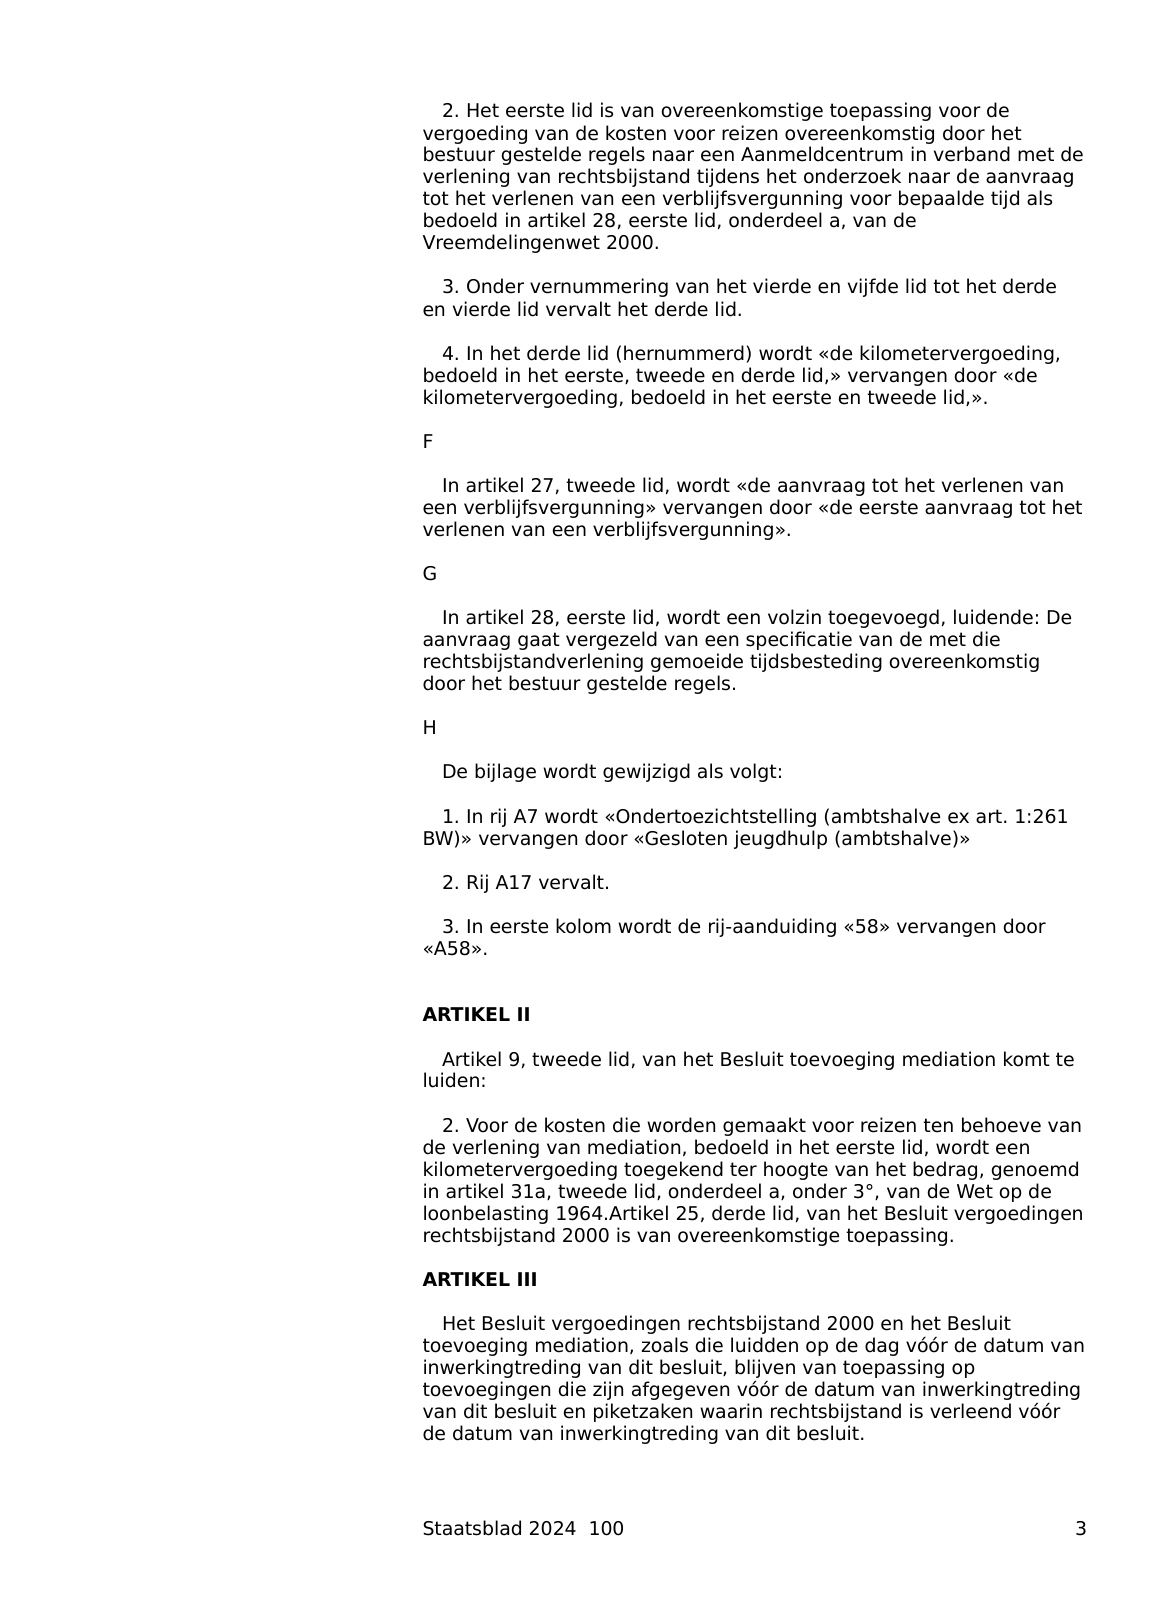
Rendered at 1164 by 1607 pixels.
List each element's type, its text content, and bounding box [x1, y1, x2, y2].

text 3. In eerste kolom wordt de rij-aanduiding «58» vervangen door «A58». [422, 916, 1087, 960]
text 3. Onder vernummering van het vierde en vijfde lid tot het derde en vierde lid vervalt het derde lid. [422, 276, 1087, 320]
text F [422, 431, 1087, 453]
text 4. In het derde lid (hernummerd) wordt «de kilometervergoeding, bedoeld in het eerste, tweede en derde lid,» vervangen door «de kilometervergoeding, bedoeld in het eerste en tweede lid,». [422, 343, 1087, 408]
subtitle ARTIKEL III [422, 1269, 1087, 1291]
text H [422, 717, 1087, 739]
subtitle ARTIKEL II [422, 1004, 1087, 1026]
text Artikel 9, tweede lid, van het Besluit toevoeging mediation komt te luiden: [422, 1048, 1087, 1092]
text Het Besluit vergoedingen rechtsbijstand 2000 en het Besluit toevoeging mediation, zoals die luidden op de dag vóór de datum van inwerkingtreding van dit besluit, blijven van toepassing op toevoegingen die zijn afgegeven vóór de datum van inwerkingtreding van dit besluit en piketzaken waarin rechtsbijstand is verleend vóór de datum van inwerkingtreding van dit besluit. [422, 1313, 1087, 1445]
text In artikel 27, tweede lid, wordt «de aanvraag tot het verlenen van een verblijfsvergunning» vervangen door «de eerste aanvraag tot het verlenen van een verblijfsvergunning». [422, 475, 1087, 541]
text 2. Het eerste lid is van overeenkomstige toepassing voor de vergoeding van de kosten voor reizen overeenkomstig door het bestuur gestelde regels naar een Aanmeldcentrum in verband met de verlening van rechtsbijstand tijdens het onderzoek naar de aanvraag tot het verlenen van een verblijfsvergunning voor bepaalde tijd als bedoeld in artikel 28, eerste lid, onderdeel a, van de Vreemdelingenwet 2000. [422, 100, 1087, 254]
text 1. In rij A7 wordt «Ondertoezichtstelling (ambtshalve ex art. 1:261 BW)» vervangen door «Gesloten jeugdhulp (ambtshalve)» [422, 806, 1087, 849]
text 2. Voor de kosten die worden gemaakt voor reizen ten behoeve van de verlening van mediation, bedoeld in het eerste lid, wordt een kilometervergoeding toegekend ter hoogte van het bedrag, genoemd in artikel 31a, tweede lid, onderdeel a, onder 3°, van de Wet op de loonbelasting 1964.Artikel 25, derde lid, van het Besluit vergoedingen rechtsbijstand 2000 is van overeenkomstige toepassing. [422, 1114, 1087, 1246]
text G [422, 563, 1087, 585]
text 2. Rij A17 vervalt. [422, 872, 1087, 894]
text De bijlage wordt gewijzigd als volgt: [422, 761, 1087, 783]
text In artikel 28, eerste lid, wordt een volzin toegevoegd, luidende: De aanvraag gaat vergezeld van een specificatie van de met die rechtsbijstandverlening gemoeide tijdsbesteding overeenkomstig door het bestuur gestelde regels. [422, 607, 1087, 695]
